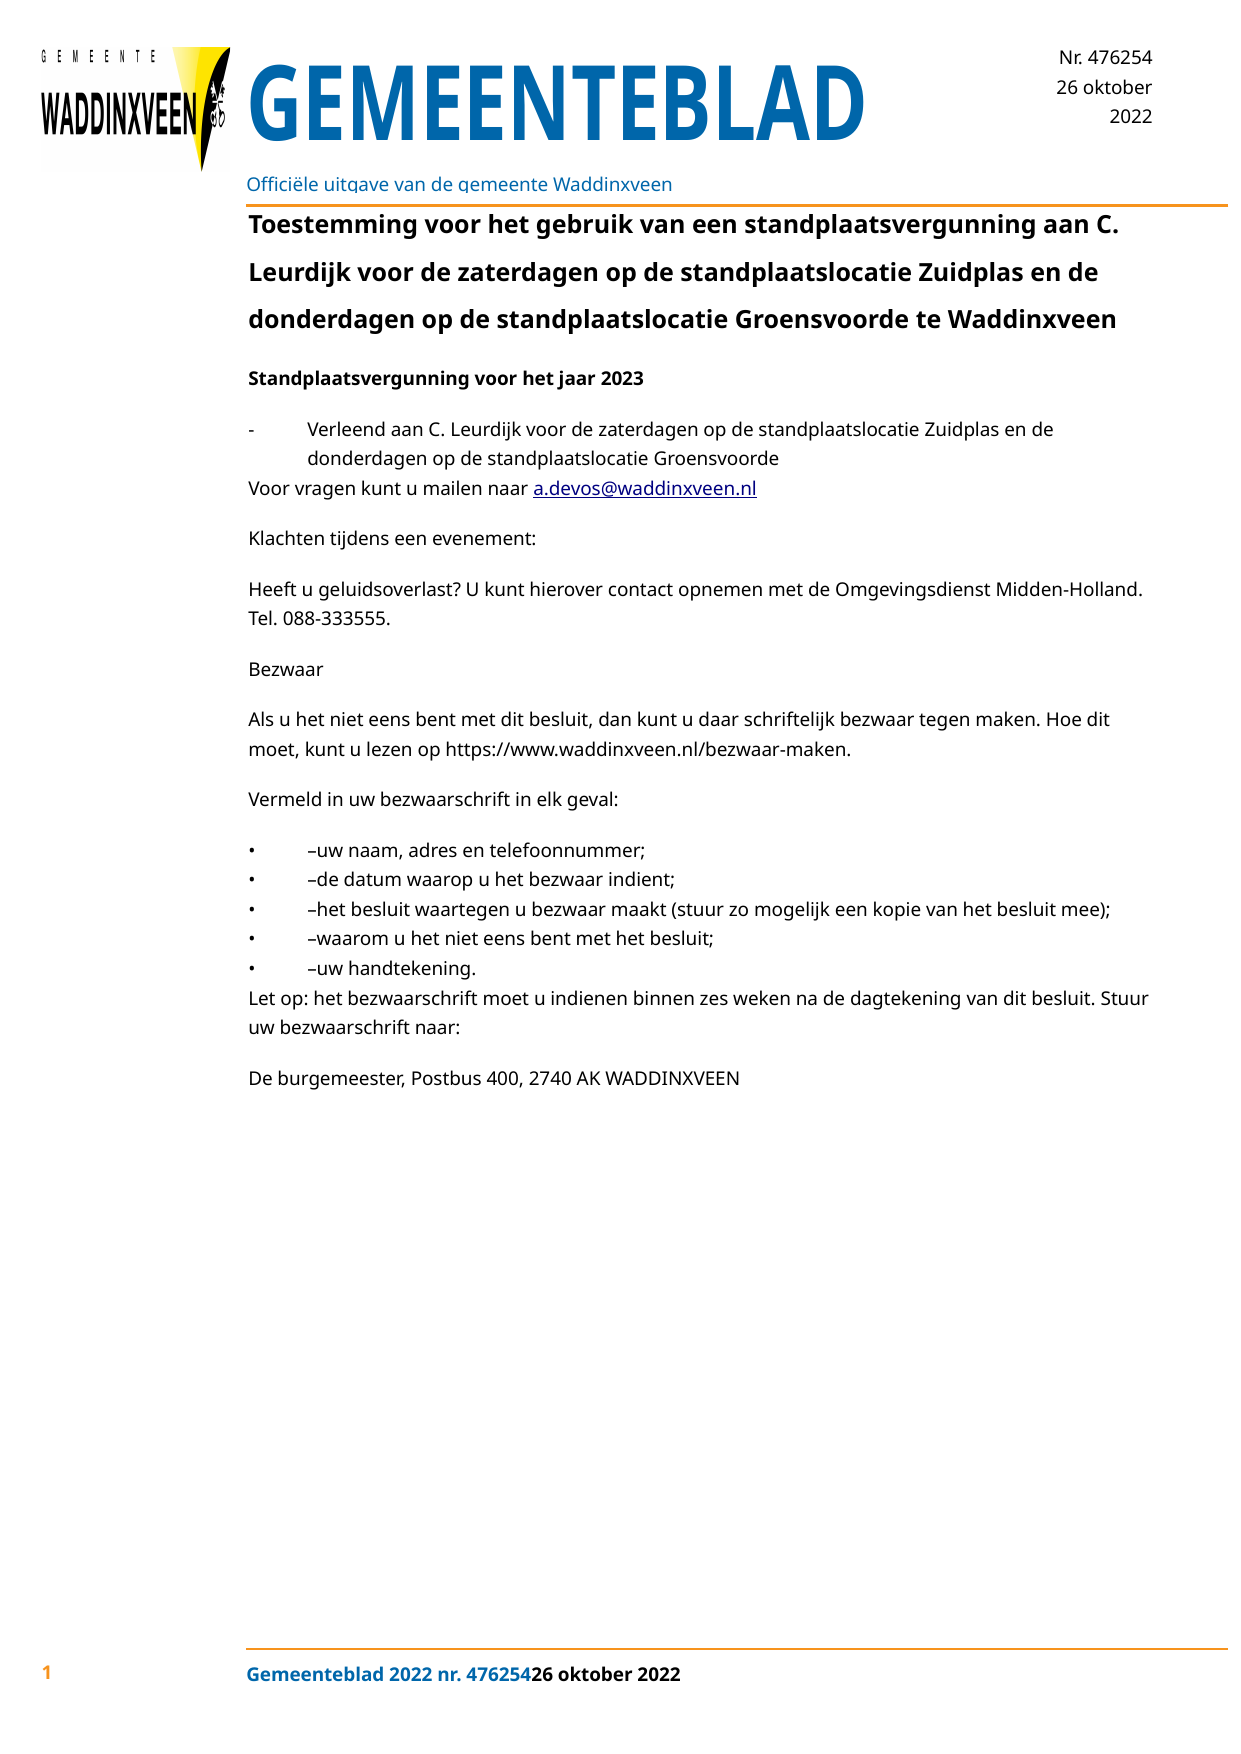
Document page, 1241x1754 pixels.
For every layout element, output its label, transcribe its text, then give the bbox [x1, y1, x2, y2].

list Verleend aan C. Leurdijk voor de zaterdagen op de standplaatslocatie Zuidplas en de donderdagen op de standplaatslocatie Groensvoorde [248, 416, 1152, 471]
text Klachten tijdens een evenement: [248, 526, 1152, 551]
text Bezwaar [248, 656, 1152, 682]
text Heeft u geluidsoverlast? U kunt hierover contact opnemen met de Omgevingsdienst Midden-Holland. Tel. 088-333555. [248, 576, 1152, 631]
list –uw naam, adres en telefoonnummer; [248, 837, 1152, 862]
list –waarom u het niet eens bent met het besluit; [248, 926, 1152, 951]
list –uw handtekening. [248, 955, 1152, 981]
text Vermeld in uw bezwaarschrift in elk geval: [248, 786, 1152, 812]
text Let op: het bezwaarschrift moet u indienen binnen zes weken na de dagtekening van dit besluit. Stuur uw bezwaarschrift naar: [248, 985, 1152, 1040]
picture [41, 47, 231, 172]
text Als u het niet eens bent met dit besluit, dan kunt u daar schriftelijk bezwaar tegen maken. Hoe dit moet, kunt u lezen op https://www.waddinxveen.nl/bezwaar-maken. [248, 706, 1152, 762]
text Standplaatsvergunning voor het jaar 2023 [248, 366, 1152, 391]
list –het besluit waartegen u bezwaar maakt (stuur zo mogelijk een kopie van het besluit mee); [248, 896, 1152, 922]
text Toestemming voor het gebruik van een standplaatsvergunning aan C. Leurdijk voor de zaterdagen op de standplaatslocatie Zuidplas en de donderdagen op de standplaatslocatie Groensvoorde te Waddinxveen [248, 207, 1152, 336]
list –de datum waarop u het bezwaar indient; [248, 866, 1152, 892]
text De burgemeester, Postbus 400, 2740 AK WADDINXVEEN [248, 1065, 1152, 1090]
text Voor vragen kunt u mailen naar a.devos@waddinxveen.nl [248, 475, 1152, 501]
